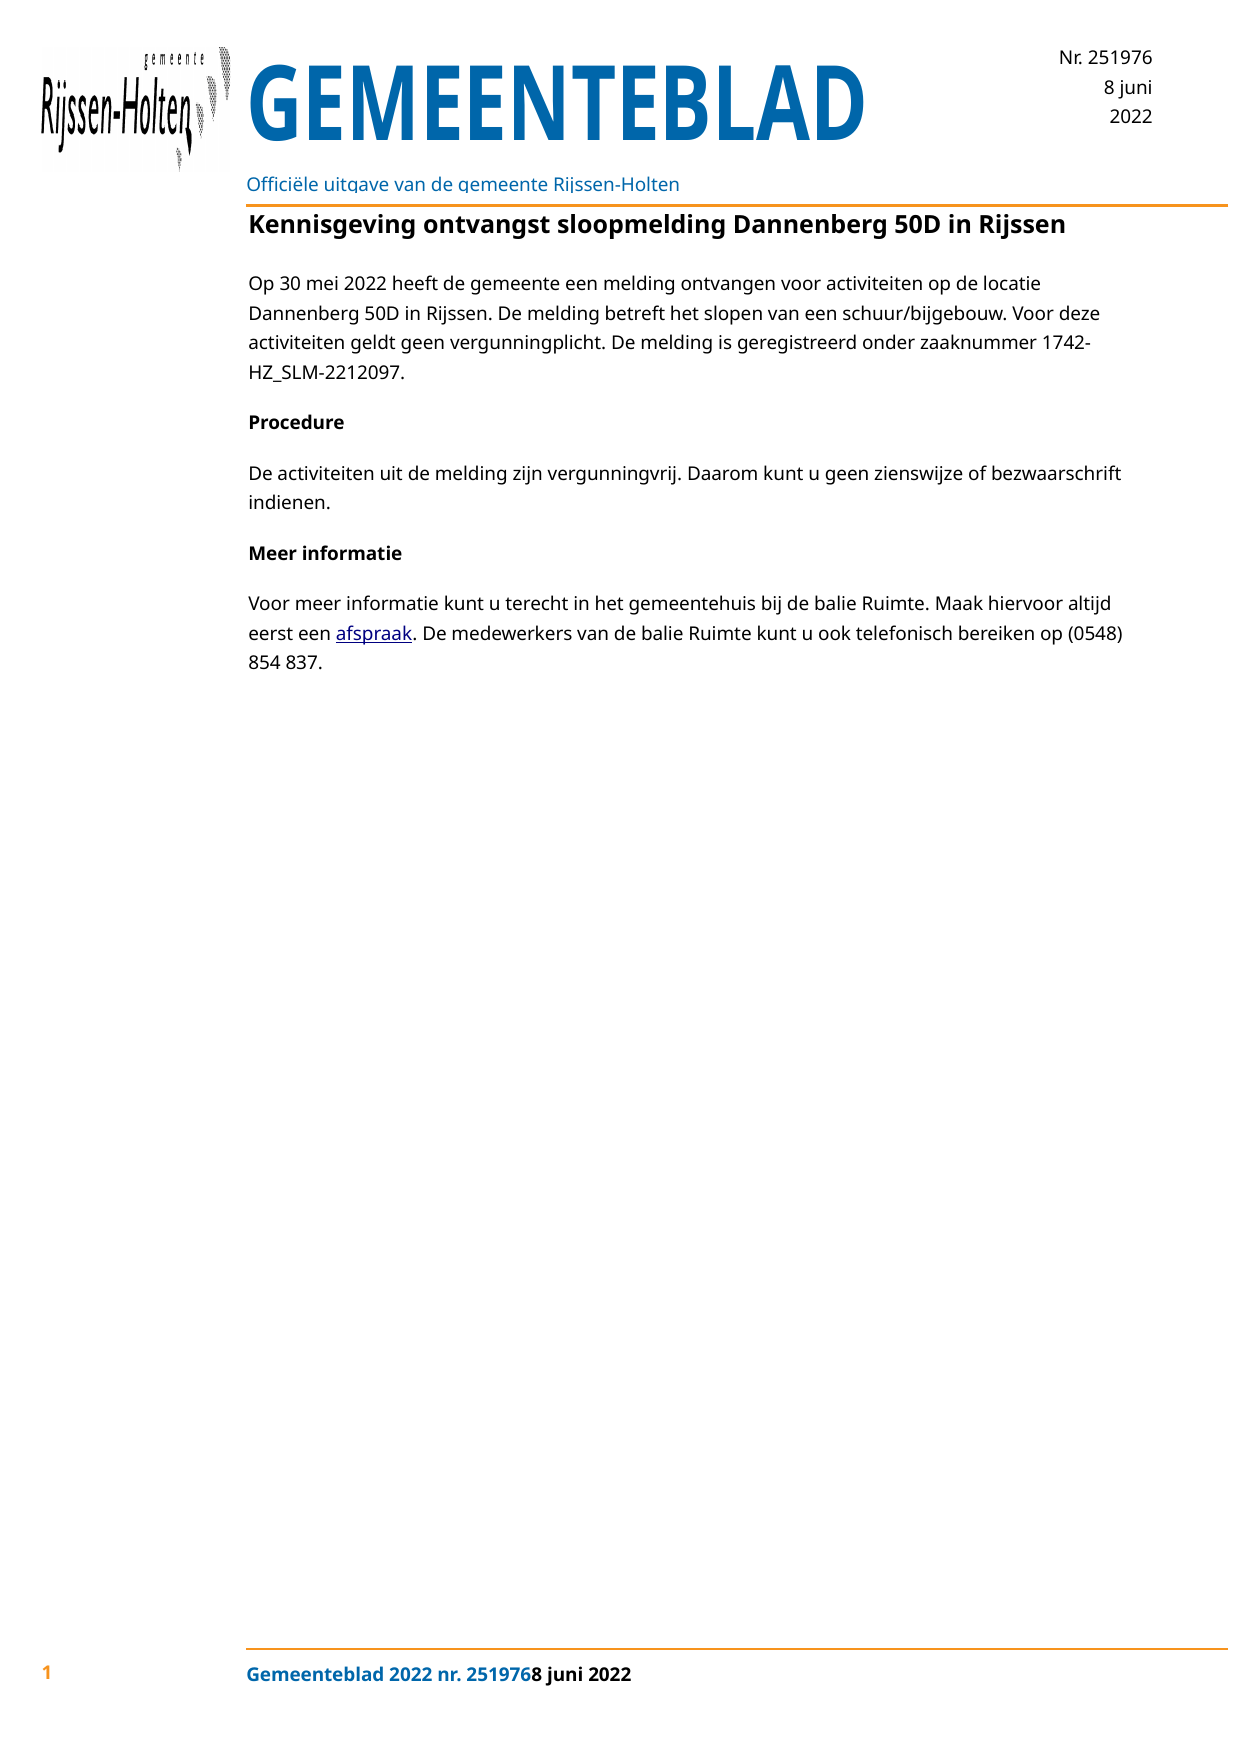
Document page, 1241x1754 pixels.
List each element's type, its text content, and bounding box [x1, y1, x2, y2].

text Voor meer informatie kunt u terecht in het gemeentehuis bij de balie Ruimte. Maak hiervoor altijd eerst een afspraak. De medewerkers van de balie Ruimte kunt u ook telefonisch bereiken op (0548) 854 837. [248, 590, 1152, 675]
picture [41, 47, 231, 172]
text De activiteiten uit de melding zijn vergunningvrij. Daarom kunt u geen zienswijze of bezwaarschrift indienen. [248, 460, 1152, 515]
text Procedure [248, 409, 1152, 435]
text Op 30 mei 2022 heeft de gemeente een melding ontvangen voor activiteiten op de locatie Dannenberg 50D in Rijssen. De melding betreft het slopen van een schuur/bijgebouw. Voor deze activiteiten geldt geen vergunningplicht. De melding is geregistreerd onder zaaknummer 1742-HZ_SLM-2212097. [248, 270, 1152, 385]
text Kennisgeving ontvangst sloopmelding Dannenberg 50D in Rijssen [248, 207, 1152, 241]
text Meer informatie [248, 540, 1152, 566]
